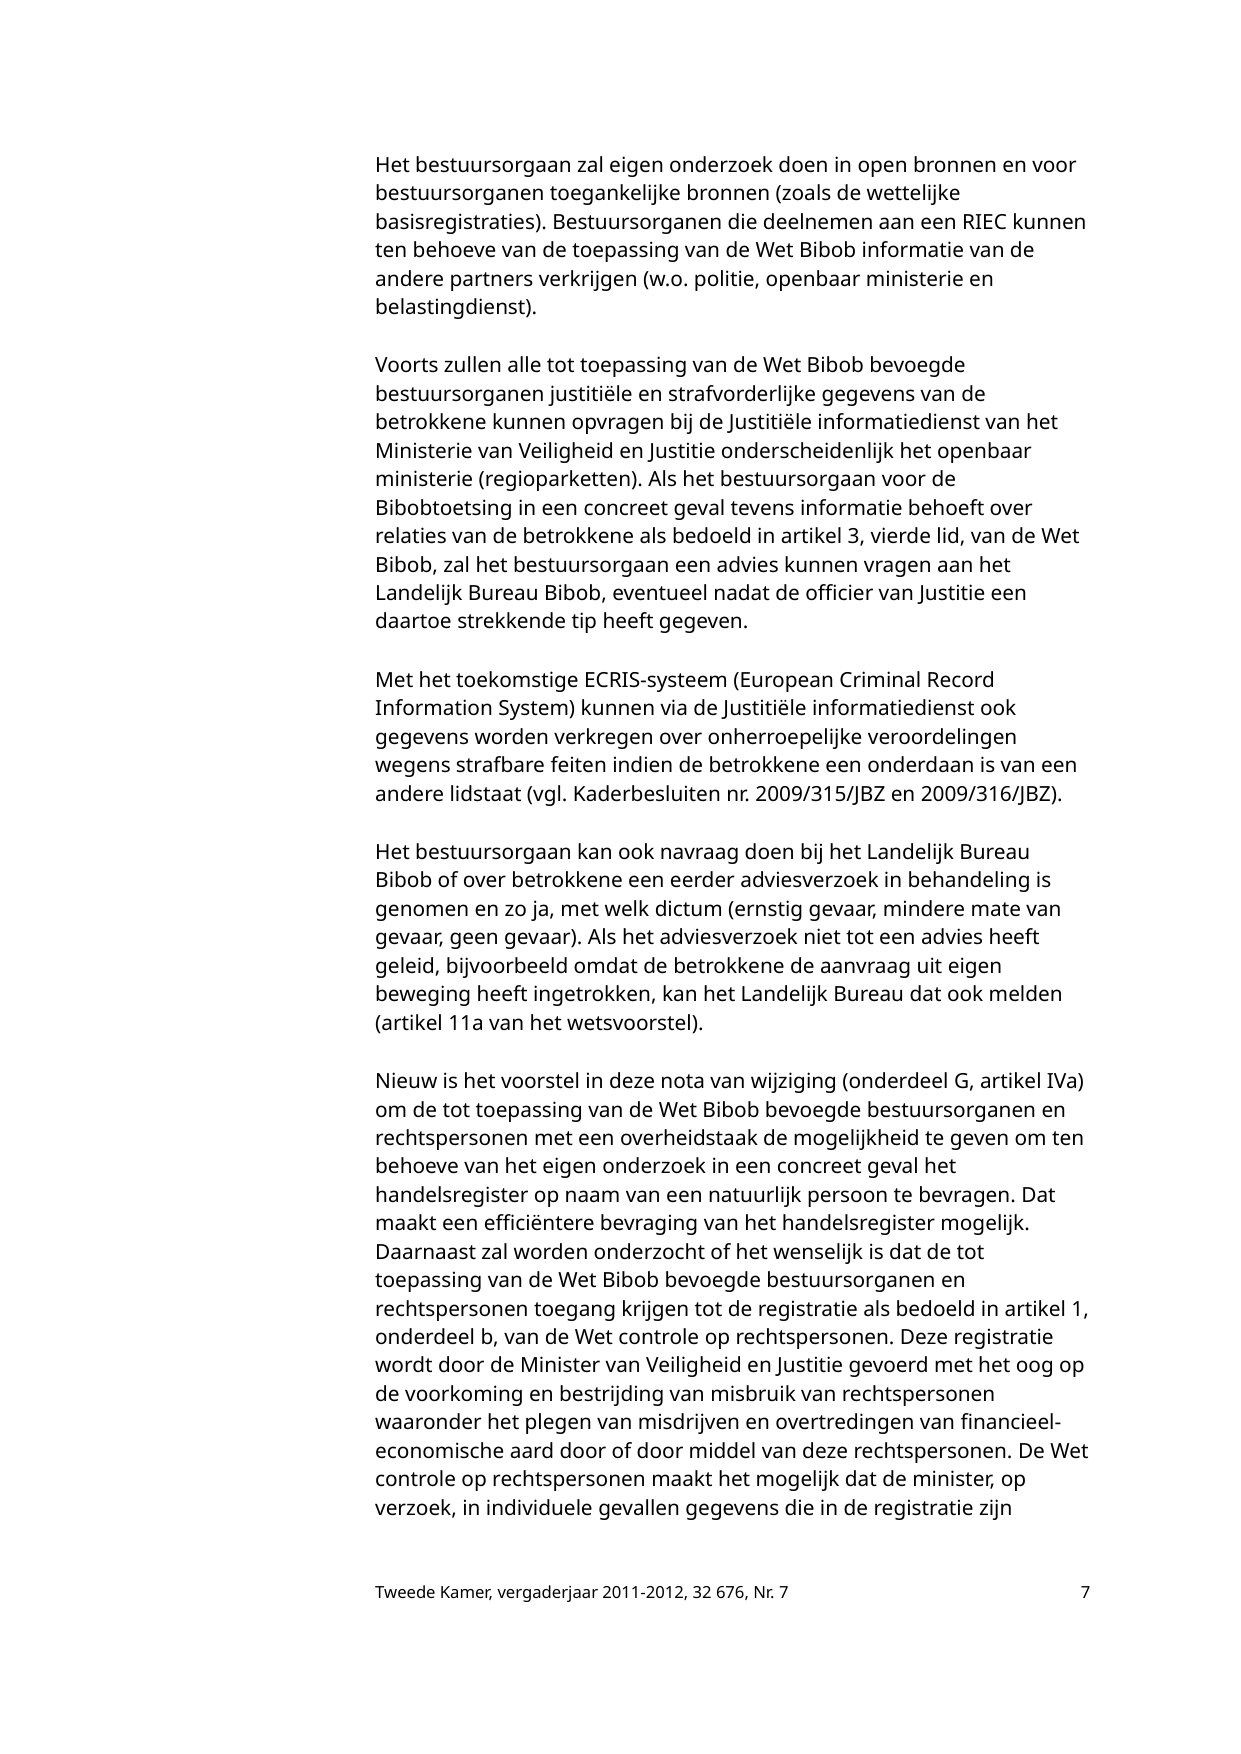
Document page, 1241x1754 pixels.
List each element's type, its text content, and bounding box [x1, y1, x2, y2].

text Met het toekomstige ECRIS-systeem (European Criminal Record Information System) kunnen via de Justitiële informatiedienst ook gegevens worden verkregen over onherroepelijke veroordelingen wegens strafbare feiten indien de betrokkene een onderdaan is van een andere lidstaat (vgl. Kaderbesluiten nr. 2009/315/JBZ en 2009/316/JBZ). [375, 665, 1090, 807]
text Nieuw is het voorstel in deze nota van wijziging (onderdeel G, artikel IVa) om de tot toepassing van de Wet Bibob bevoegde bestuursorganen en rechtspersonen met een overheidstaak de mogelijkheid te geven om ten behoeve van het eigen onderzoek in een concreet geval het handelsregister op naam van een natuurlijk persoon te bevragen. Dat maakt een efficiëntere bevraging van het handelsregister mogelijk. Daarnaast zal worden onderzocht of het wenselijk is dat de tot toepassing van de Wet Bibob bevoegde bestuursorganen en rechtspersonen toegang krijgen tot de registratie als bedoeld in artikel 1, onderdeel b, van de Wet controle op rechtspersonen. Deze registratie wordt door de Minister van Veiligheid en Justitie gevoerd met het oog op de voorkoming en bestrijding van misbruik van rechtspersonen waaronder het plegen van misdrijven en overtredingen van financieel-economische aard door of door middel van deze rechtspersonen. De Wet controle op rechtspersonen maakt het mogelijk dat de minister, op verzoek, in individuele gevallen gegevens die in de registratie zijn [375, 1066, 1090, 1521]
text Het bestuursorgaan zal eigen onderzoek doen in open bronnen en voor bestuursorganen toegankelijke bronnen (zoals de wettelijke basisregistraties). Bestuursorganen die deelnemen aan een RIEC kunnen ten behoeve van de toepassing van de Wet Bibob informatie van de andere partners verkrijgen (w.o. politie, openbaar ministerie en belastingdienst). [375, 150, 1090, 321]
text Het bestuursorgaan kan ook navraag doen bij het Landelijk Bureau Bibob of over betrokkene een eerder adviesverzoek in behandeling is genomen en zo ja, met welk dictum (ernstig gevaar, mindere mate van gevaar, geen gevaar). Als het adviesverzoek niet tot een advies heeft geleid, bijvoorbeeld omdat de betrokkene de aanvraag uit eigen beweging heeft ingetrokken, kan het Landelijk Bureau dat ook melden (artikel 11a van het wetsvoorstel). [375, 837, 1090, 1036]
text Voorts zullen alle tot toepassing van de Wet Bibob bevoegde bestuursorganen justitiële en strafvorderlijke gegevens van de betrokkene kunnen opvragen bij de Justitiële informatiedienst van het Ministerie van Veiligheid en Justitie onderscheidenlijk het openbaar ministerie (regioparketten). Als het bestuursorgaan voor de Bibobtoetsing in een concreet geval tevens informatie behoeft over relaties van de betrokkene als bedoeld in artikel 3, vierde lid, van de Wet Bibob, zal het bestuursorgaan een advies kunnen vragen aan het Landelijk Bureau Bibob, eventueel nadat de officier van Justitie een daartoe strekkende tip heeft gegeven. [375, 351, 1090, 635]
